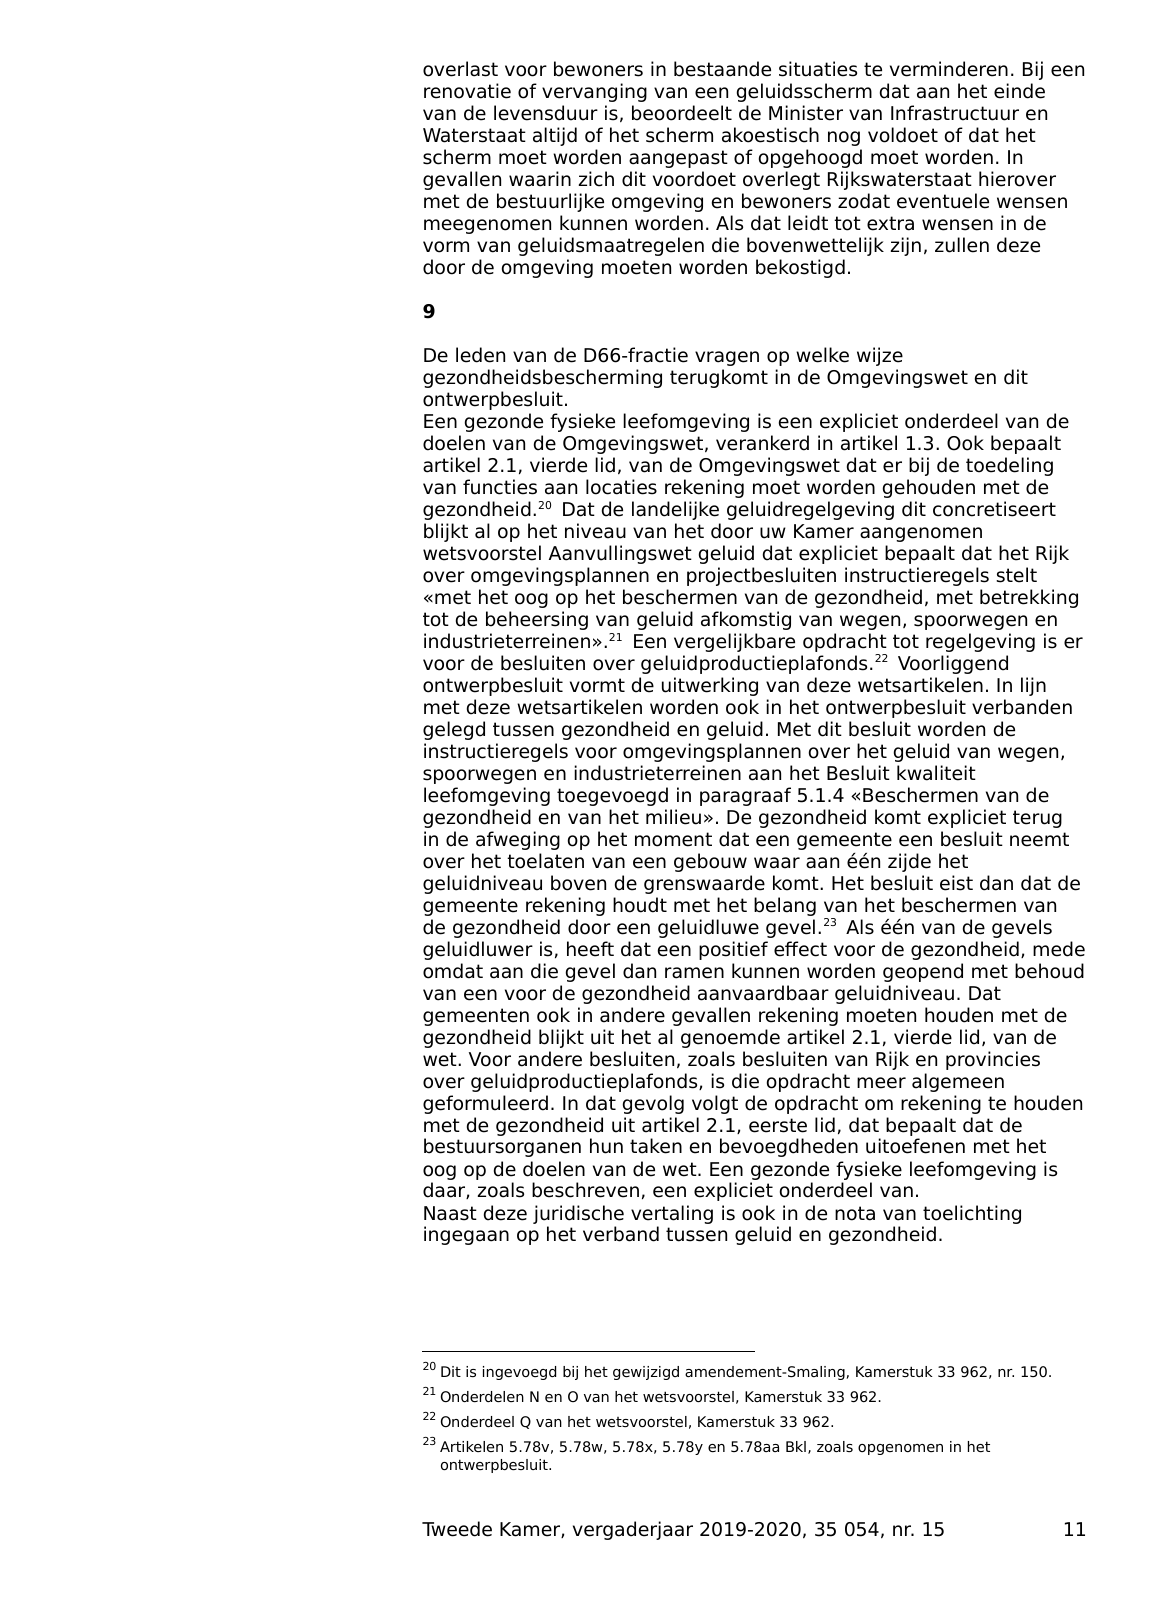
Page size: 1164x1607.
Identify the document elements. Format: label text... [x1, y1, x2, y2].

text Artikelen 5.78v, 5.78w, 5.78x, 5.78y en 5.78aa Bkl, zoals opgenomen in het ontwerpbesluit. [422, 1435, 1087, 1474]
text Een gezonde fysieke leefomgeving is een expliciet onderdeel van de doelen van de Omgevingswet, verankerd in artikel 1.3. Ook bepaalt artikel 2.1, vierde lid, van de Omgevingswet dat er bij de toedeling van functies aan locaties rekening moet worden gehouden met de gezondheid. Dat de landelijke geluidregelgeving dit concretiseert blijkt al op het niveau van het door uw Kamer aangenomen wetsvoorstel Aanvullingswet geluid dat expliciet bepaalt dat het Rijk over omgevingsplannen en projectbesluiten instructieregels stelt «met het oog op het beschermen van de gezondheid, met betrekking tot de beheersing van geluid afkomstig van wegen, spoorwegen en industrieterreinen». Een vergelijkbare opdracht tot regelgeving is er voor de besluiten over geluidproductieplafonds. Voorliggend ontwerpbesluit vormt de uitwerking van deze wetsartikelen. In lijn met deze wetsartikelen worden ook in het ontwerpbesluit verbanden gelegd tussen gezondheid en geluid. Met dit besluit worden de instructieregels voor omgevingsplannen over het geluid van wegen, spoorwegen en industrieterreinen aan het Besluit kwaliteit leefomgeving toegevoegd in paragraaf 5.1.4 «Beschermen van de gezondheid en van het milieu». De gezondheid komt expliciet terug in de afweging op het moment dat een gemeente een besluit neemt over het toelaten van een gebouw waar aan één zijde het geluidniveau boven de grenswaarde komt. Het besluit eist dan dat de gemeente rekening houdt met het belang van het beschermen van de gezondheid door een geluidluwe gevel. Als één van de gevels geluidluwer is, heeft dat een positief effect voor de gezondheid, mede omdat aan die gevel dan ramen kunnen worden geopend met behoud van een voor de gezondheid aanvaardbaar geluidniveau. Dat gemeenten ook in andere gevallen rekening moeten houden met de gezondheid blijkt uit het al genoemde artikel 2.1, vierde lid, van de wet. Voor andere besluiten, zoals besluiten van Rijk en provincies over geluidproductieplafonds, is die opdracht meer algemeen geformuleerd. In dat gevolg volgt de opdracht om rekening te houden met de gezondheid uit artikel 2.1, eerste lid, dat bepaalt dat de bestuursorganen hun taken en bevoegdheden uitoefenen met het oog op de doelen van de wet. Een gezonde fysieke leefomgeving is daar, zoals beschreven, een expliciet onderdeel van. [422, 411, 1087, 1202]
text Onderdeel Q van het wetsvoorstel, Kamerstuk 33 962. [422, 1410, 1087, 1432]
text De leden van de D66-fractie vragen op welke wijze gezondheidsbescherming terugkomt in de Omgevingswet en dit ontwerpbesluit. [422, 345, 1087, 411]
text Naast deze juridische vertaling is ook in de nota van toelichting ingegaan op het verband tussen geluid en gezondheid. [422, 1202, 1087, 1246]
text Onderdelen N en O van het wetsvoorstel, Kamerstuk 33 962. [422, 1385, 1087, 1407]
text overlast voor bewoners in bestaande situaties te verminderen. Bij een renovatie of vervanging van een geluidsscherm dat aan het einde van de levensduur is, beoordeelt de Minister van Infrastructuur en Waterstaat altijd of het scherm akoestisch nog voldoet of dat het scherm moet worden aangepast of opgehoogd moet worden. In gevallen waarin zich dit voordoet overlegt Rijkswaterstaat hierover met de bestuurlijke omgeving en bewoners zodat eventuele wensen meegenomen kunnen worden. Als dat leidt tot extra wensen in de vorm van geluidsmaatregelen die bovenwettelijk zijn, zullen deze door de omgeving moeten worden bekostigd. [422, 59, 1087, 279]
subtitle 9 [422, 301, 1087, 323]
text Dit is ingevoegd bij het gewijzigd amendement-Smaling, Kamerstuk 33 962, nr. 150. [422, 1360, 1087, 1382]
